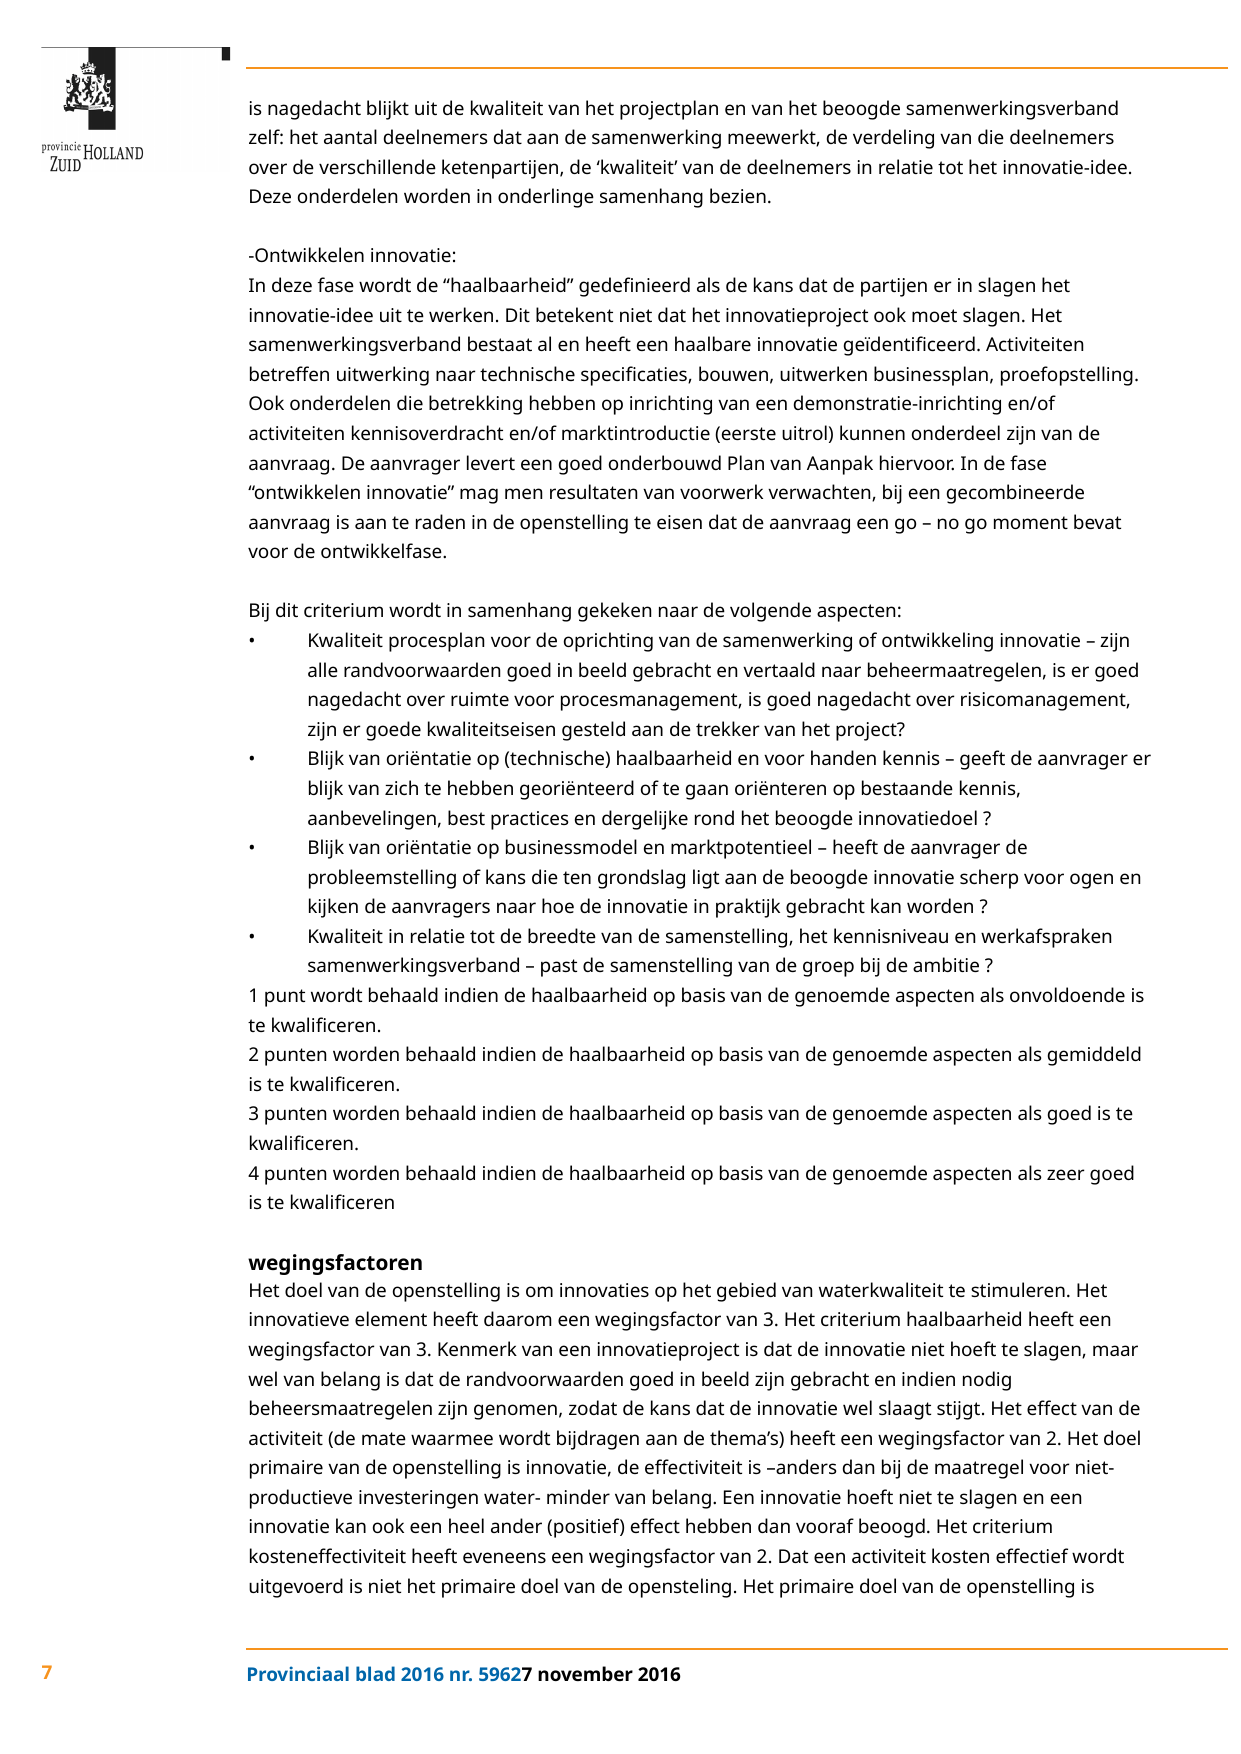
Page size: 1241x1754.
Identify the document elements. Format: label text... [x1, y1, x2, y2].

list Kwaliteit procesplan voor de oprichting van de samenwerking of ontwikkeling innovatie – zijn alle randvoorwaarden goed in beeld gebracht en vertaald naar beheermaatregelen, is er goed nagedacht over ruimte voor procesmanagement, is goed nagedacht over risicomanagement, zijn er goede kwaliteitseisen gesteld aan de trekker van het project? [248, 627, 1152, 742]
text 1 punt wordt behaald indien de haalbaarheid op basis van de genoemde aspecten als onvoldoende is te kwalificeren. [248, 982, 1152, 1038]
text Bij dit criterium wordt in samenhang gekeken naar de volgende aspecten: [248, 598, 1152, 623]
text wegingsfactoren [248, 1248, 1152, 1277]
text is nagedacht blijkt uit de kwaliteit van het projectplan en van het beoogde samenwerkingsverband zelf: het aantal deelnemers dat aan de samenwerking meewerkt, de verdeling van die deelnemers over de verschillende ketenpartijen, de ‘kwaliteit’ van de deelnemers in relatie tot het innovatie-idee. Deze onderdelen worden in onderlinge samenhang bezien. [248, 95, 1152, 209]
picture [41, 47, 231, 172]
list Kwaliteit in relatie tot de breedte van de samenstelling, het kennisniveau en werkafspraken samenwerkingsverband – past de samenstelling van de groep bij de ambitie ? [248, 923, 1152, 978]
text Het doel van de openstelling is om innovaties op het gebied van waterkwaliteit te stimuleren. Het innovatieve element heeft daarom een wegingsfactor van 3. Het criterium haalbaarheid heeft een wegingsfactor van 3. Kenmerk van een innovatieproject is dat de innovatie niet hoeft te slagen, maar wel van belang is dat de randvoorwaarden goed in beeld zijn gebracht en indien nodig beheersmaatregelen zijn genomen, zodat de kans dat de innovatie wel slaagt stijgt. Het effect van de activiteit (de mate waarmee wordt bijdragen aan de thema’s) heeft een wegingsfactor van 2. Het doel primaire van de openstelling is innovatie, de effectiviteit is –anders dan bij de maatregel voor niet-productieve investeringen water- minder van belang. Een innovatie hoeft niet te slagen en een innovatie kan ook een heel ander (positief) effect hebben dan vooraf beoogd. Het criterium kosteneffectiviteit heeft eveneens een wegingsfactor van 2. Dat een activiteit kosten effectief wordt uitgevoerd is niet het primaire doel van de opensteling. Het primaire doel van de openstelling is [248, 1277, 1152, 1598]
list Blijk van oriëntatie op businessmodel en marktpotentieel – heeft de aanvrager de probleemstelling of kans die ten grondslag ligt aan de beoogde innovatie scherp voor ogen en kijken de aanvragers naar hoe de innovatie in praktijk gebracht kan worden ? [248, 834, 1152, 919]
text 3 punten worden behaald indien de haalbaarheid op basis van de genoemde aspecten als goed is te kwalificeren. [248, 1101, 1152, 1156]
text 2 punten worden behaald indien de haalbaarheid op basis van de genoemde aspecten als gemiddeld is te kwalificeren. [248, 1041, 1152, 1097]
list Blijk van oriëntatie op (technische) haalbaarheid en voor handen kennis – geeft de aanvrager er blijk van zich te hebben georiënteerd of te gaan oriënteren op bestaande kennis, aanbevelingen, best practices en dergelijke rond het beoogde innovatiedoel ? [248, 746, 1152, 831]
text In deze fase wordt de “haalbaarheid” gedefinieerd als de kans dat de partijen er in slagen het innovatie-idee uit te werken. Dit betekent niet dat het innovatieproject ook moet slagen. Het samenwerkingsverband bestaat al en heeft een haalbare innovatie geïdentificeerd. Activiteiten betreffen uitwerking naar technische specificaties, bouwen, uitwerken businessplan, proefopstelling. Ook onderdelen die betrekking hebben op inrichting van een demonstratie-inrichting en/of activiteiten kennisoverdracht en/of marktintroductie (eerste uitrol) kunnen onderdeel zijn van de aanvraag. De aanvrager levert een goed onderbouwd Plan van Aanpak hiervoor. In de fase “ontwikkelen innovatie” mag men resultaten van voorwerk verwachten, bij een gecombineerde aanvraag is aan te raden in de openstelling te eisen dat de aanvraag een go – no go moment bevat voor de ontwikkelfase. [248, 272, 1152, 564]
text -Ontwikkelen innovatie: [248, 243, 1152, 268]
text 4 punten worden behaald indien de haalbaarheid op basis van de genoemde aspecten als zeer goed is te kwalificeren [248, 1160, 1152, 1215]
